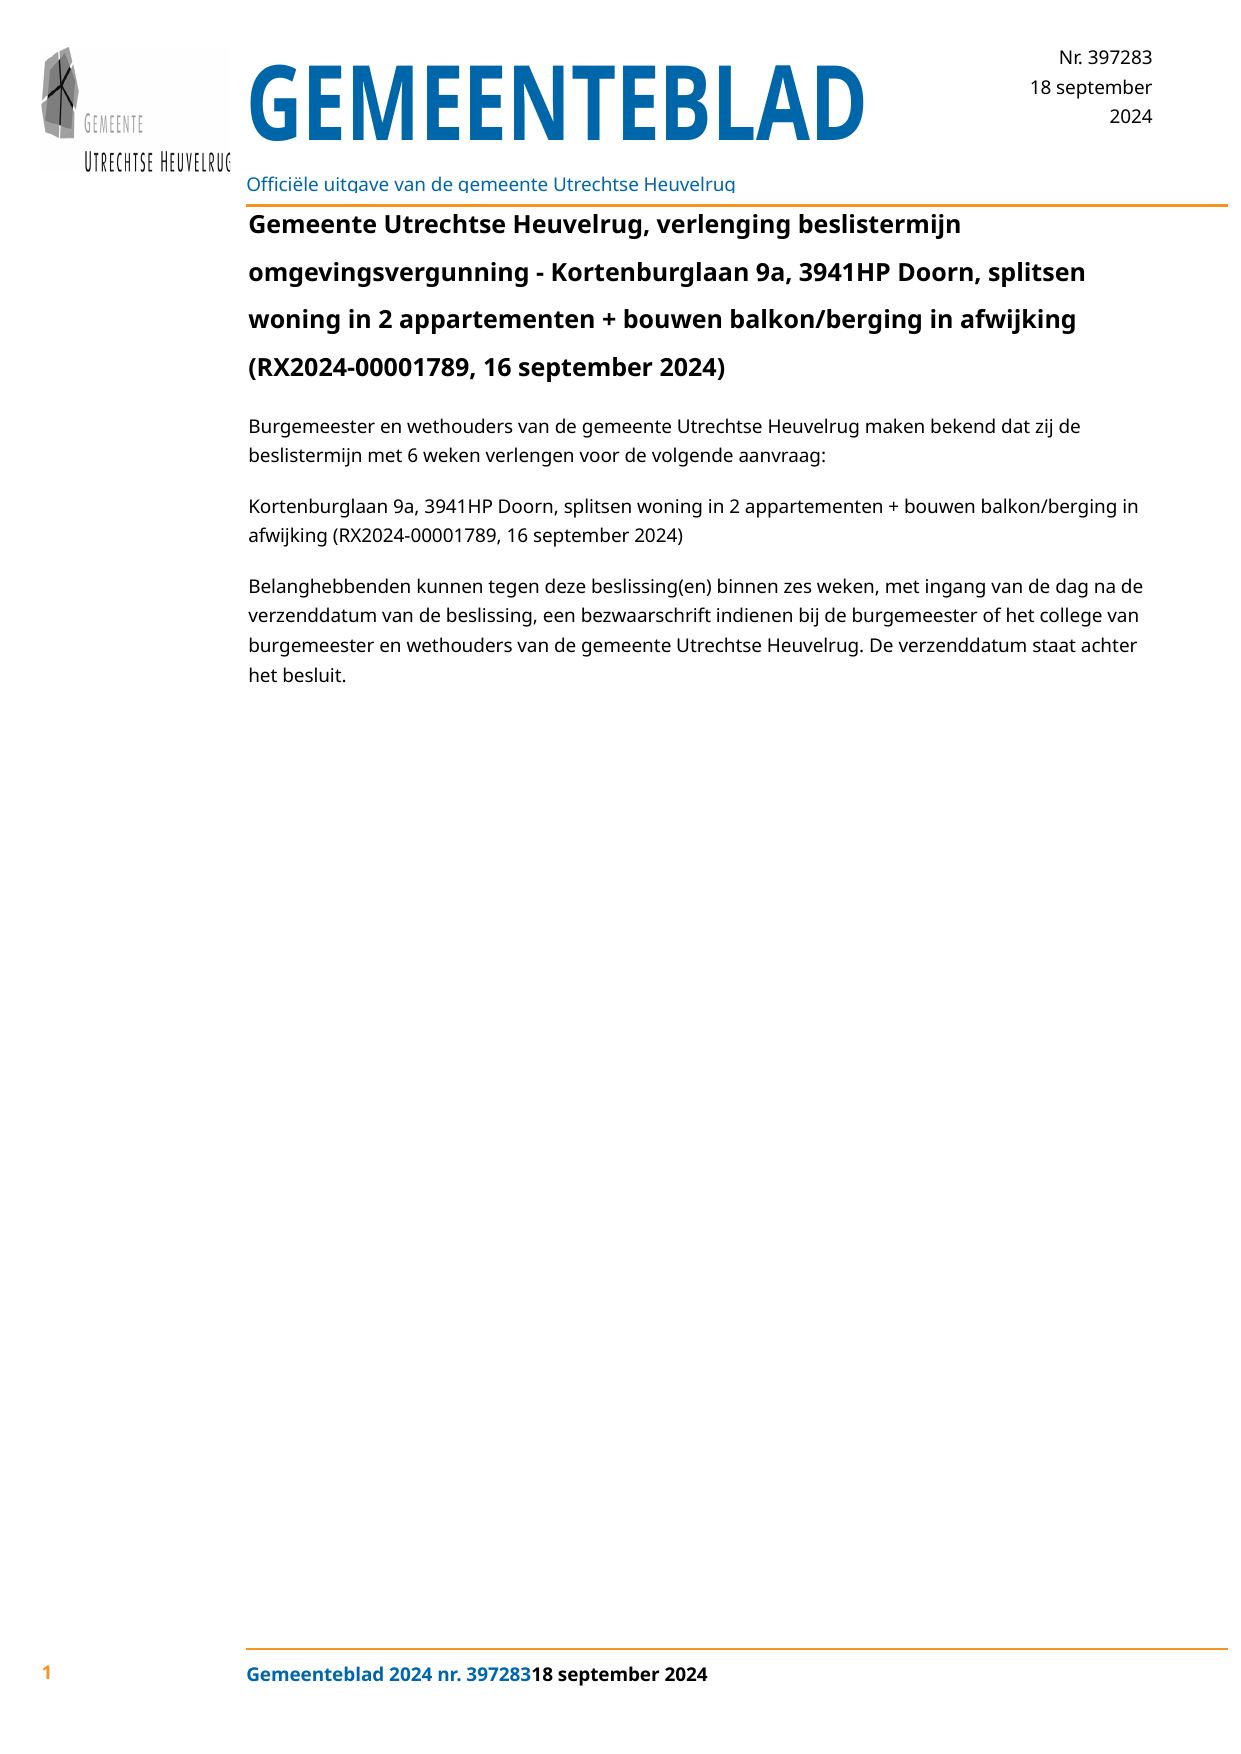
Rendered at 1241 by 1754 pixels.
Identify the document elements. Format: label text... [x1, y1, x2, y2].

text Gemeente Utrechtse Heuvelrug, verlenging beslistermijn omgevingsvergunning - Kortenburglaan 9a, 3941HP Doorn, splitsen woning in 2 appartementen + bouwen balkon/berging in afwijking (RX2024-00001789, 16 september 2024) [248, 207, 1152, 384]
text Burgemeester en wethouders van de gemeente Utrechtse Heuvelrug maken bekend dat zij de beslistermijn met 6 weken verlengen voor de volgende aanvraag: [248, 413, 1152, 468]
picture [41, 47, 231, 172]
text Kortenburglaan 9a, 3941HP Doorn, splitsen woning in 2 appartementen + bouwen balkon/berging in afwijking (RX2024-00001789, 16 september 2024) [248, 493, 1152, 548]
text Belanghebbenden kunnen tegen deze beslissing(en) binnen zes weken, met ingang van de dag na de verzenddatum van de beslissing, een bezwaarschrift indienen bij de burgemeester of het college van burgemeester en wethouders van de gemeente Utrechtse Heuvelrug. De verzenddatum staat achter het besluit. [248, 573, 1152, 688]
